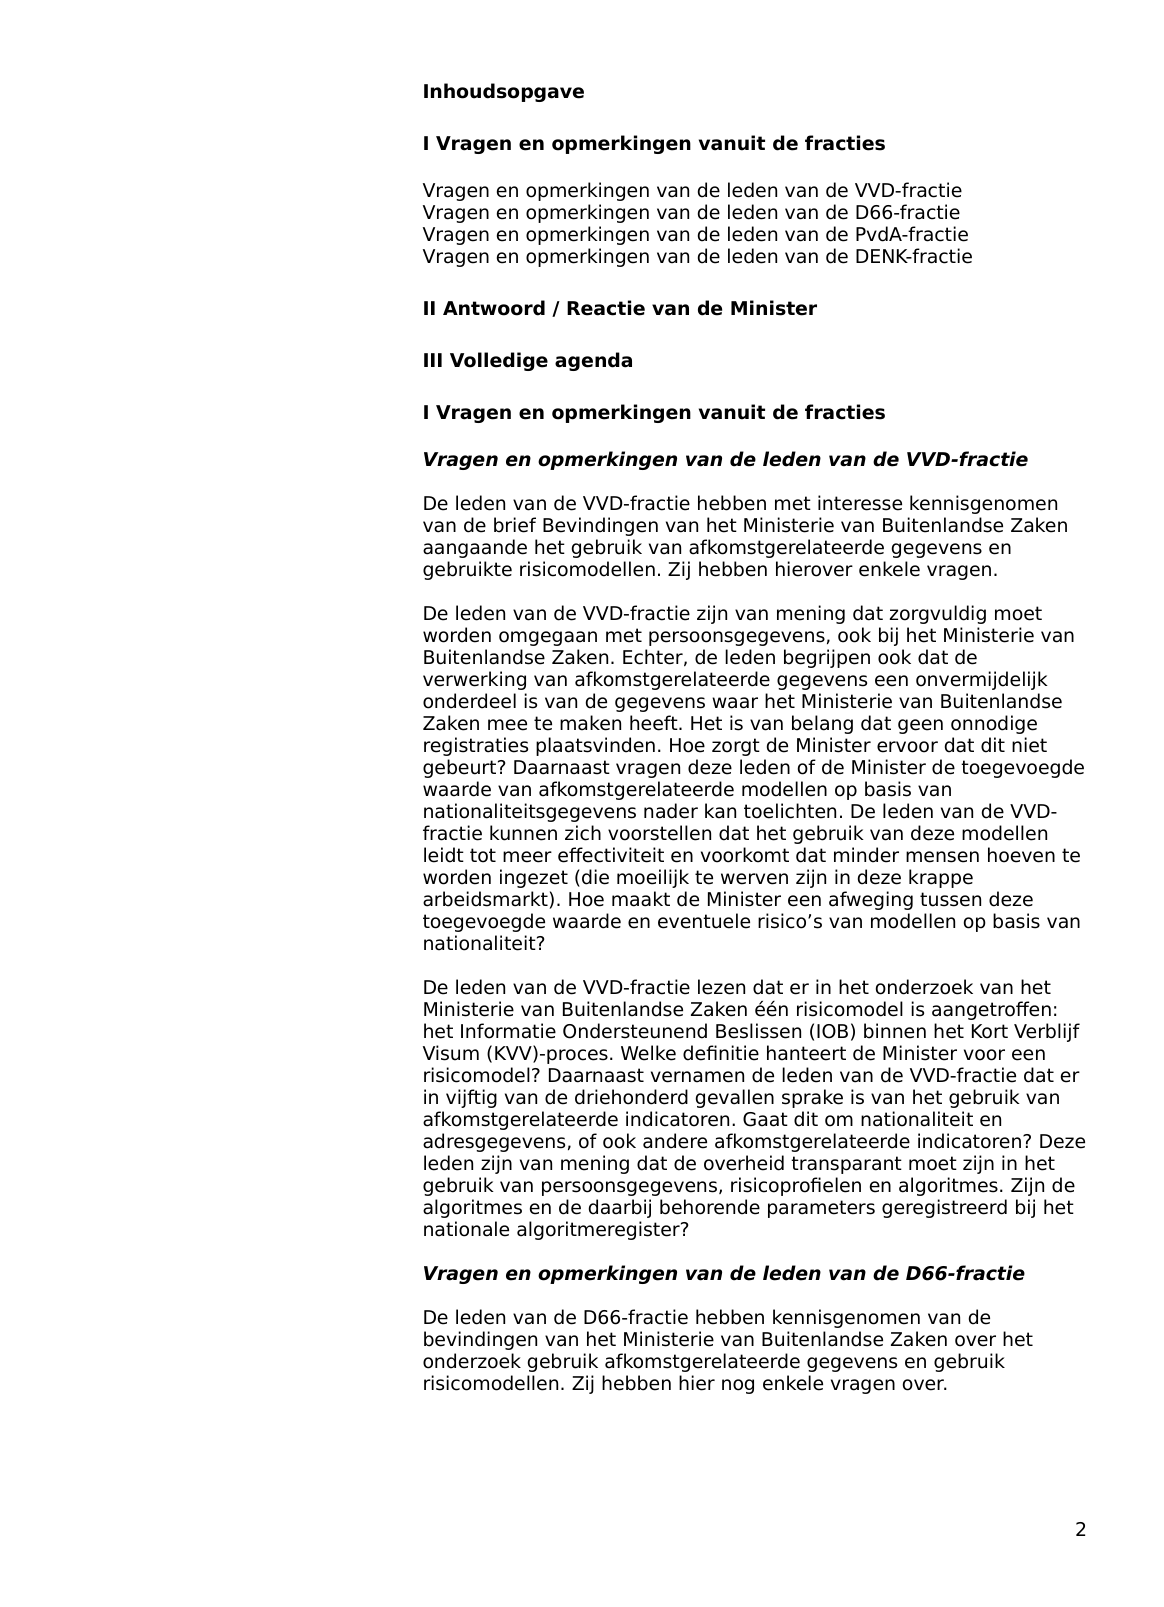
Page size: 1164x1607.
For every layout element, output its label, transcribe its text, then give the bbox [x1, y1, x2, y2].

text Inhoudsopgave [422, 81, 1087, 103]
subtitle I Vragen en opmerkingen vanuit de fracties [422, 402, 1087, 424]
subtitle II Antwoord / Reactie van de Minister [422, 298, 1087, 320]
subtitle I Vragen en opmerkingen vanuit de fracties [422, 133, 1087, 155]
text Vragen en opmerkingen van de leden van de DENK-fractie [422, 246, 1087, 268]
subtitle III Volledige agenda [422, 350, 1087, 372]
subtitle Vragen en opmerkingen van de leden van de D66-fractie [422, 1263, 1087, 1285]
text De leden van de VVD-fractie hebben met interesse kennisgenomen van de brief Bevindingen van het Ministerie van Buitenlandse Zaken aangaande het gebruik van afkomstgerelateerde gegevens en gebruikte risicomodellen. Zij hebben hierover enkele vragen. [422, 493, 1087, 581]
text Vragen en opmerkingen van de leden van de PvdA-fractie [422, 224, 1087, 246]
text Vragen en opmerkingen van de leden van de D66-fractie [422, 202, 1087, 224]
text De leden van de VVD-fractie lezen dat er in het onderzoek van het Ministerie van Buitenlandse Zaken één risicomodel is aangetroffen: het Informatie Ondersteunend Beslissen (IOB) binnen het Kort Verblijf Visum (KVV)-proces. Welke definitie hanteert de Minister voor een risicomodel? Daarnaast vernamen de leden van de VVD-fractie dat er in vijftig van de driehonderd gevallen sprake is van het gebruik van afkomstgerelateerde indicatoren. Gaat dit om nationaliteit en adresgegevens, of ook andere afkomstgerelateerde indicatoren? Deze leden zijn van mening dat de overheid transparant moet zijn in het gebruik van persoonsgegevens, risicoprofielen en algoritmes. Zijn de algoritmes en de daarbij behorende parameters geregistreerd bij het nationale algoritmeregister? [422, 977, 1087, 1241]
text De leden van de VVD-fractie zijn van mening dat zorgvuldig moet worden omgegaan met persoonsgegevens, ook bij het Ministerie van Buitenlandse Zaken. Echter, de leden begrijpen ook dat de verwerking van afkomstgerelateerde gegevens een onvermijdelijk onderdeel is van de gegevens waar het Ministerie van Buitenlandse Zaken mee te maken heeft. Het is van belang dat geen onnodige registraties plaatsvinden. Hoe zorgt de Minister ervoor dat dit niet gebeurt? Daarnaast vragen deze leden of de Minister de toegevoegde waarde van afkomstgerelateerde modellen op basis van nationaliteitsgegevens nader kan toelichten. De leden van de VVD-fractie kunnen zich voorstellen dat het gebruik van deze modellen leidt tot meer effectiviteit en voorkomt dat minder mensen hoeven te worden ingezet (die moeilijk te werven zijn in deze krappe arbeidsmarkt). Hoe maakt de Minister een afweging tussen deze toegevoegde waarde en eventuele risico’s van modellen op basis van nationaliteit? [422, 603, 1087, 955]
subtitle Vragen en opmerkingen van de leden van de VVD-fractie [422, 449, 1087, 471]
text Vragen en opmerkingen van de leden van de VVD-fractie [422, 180, 1087, 202]
text De leden van de D66-fractie hebben kennisgenomen van de bevindingen van het Ministerie van Buitenlandse Zaken over het onderzoek gebruik afkomstgerelateerde gegevens en gebruik risicomodellen. Zij hebben hier nog enkele vragen over. [422, 1307, 1087, 1395]
